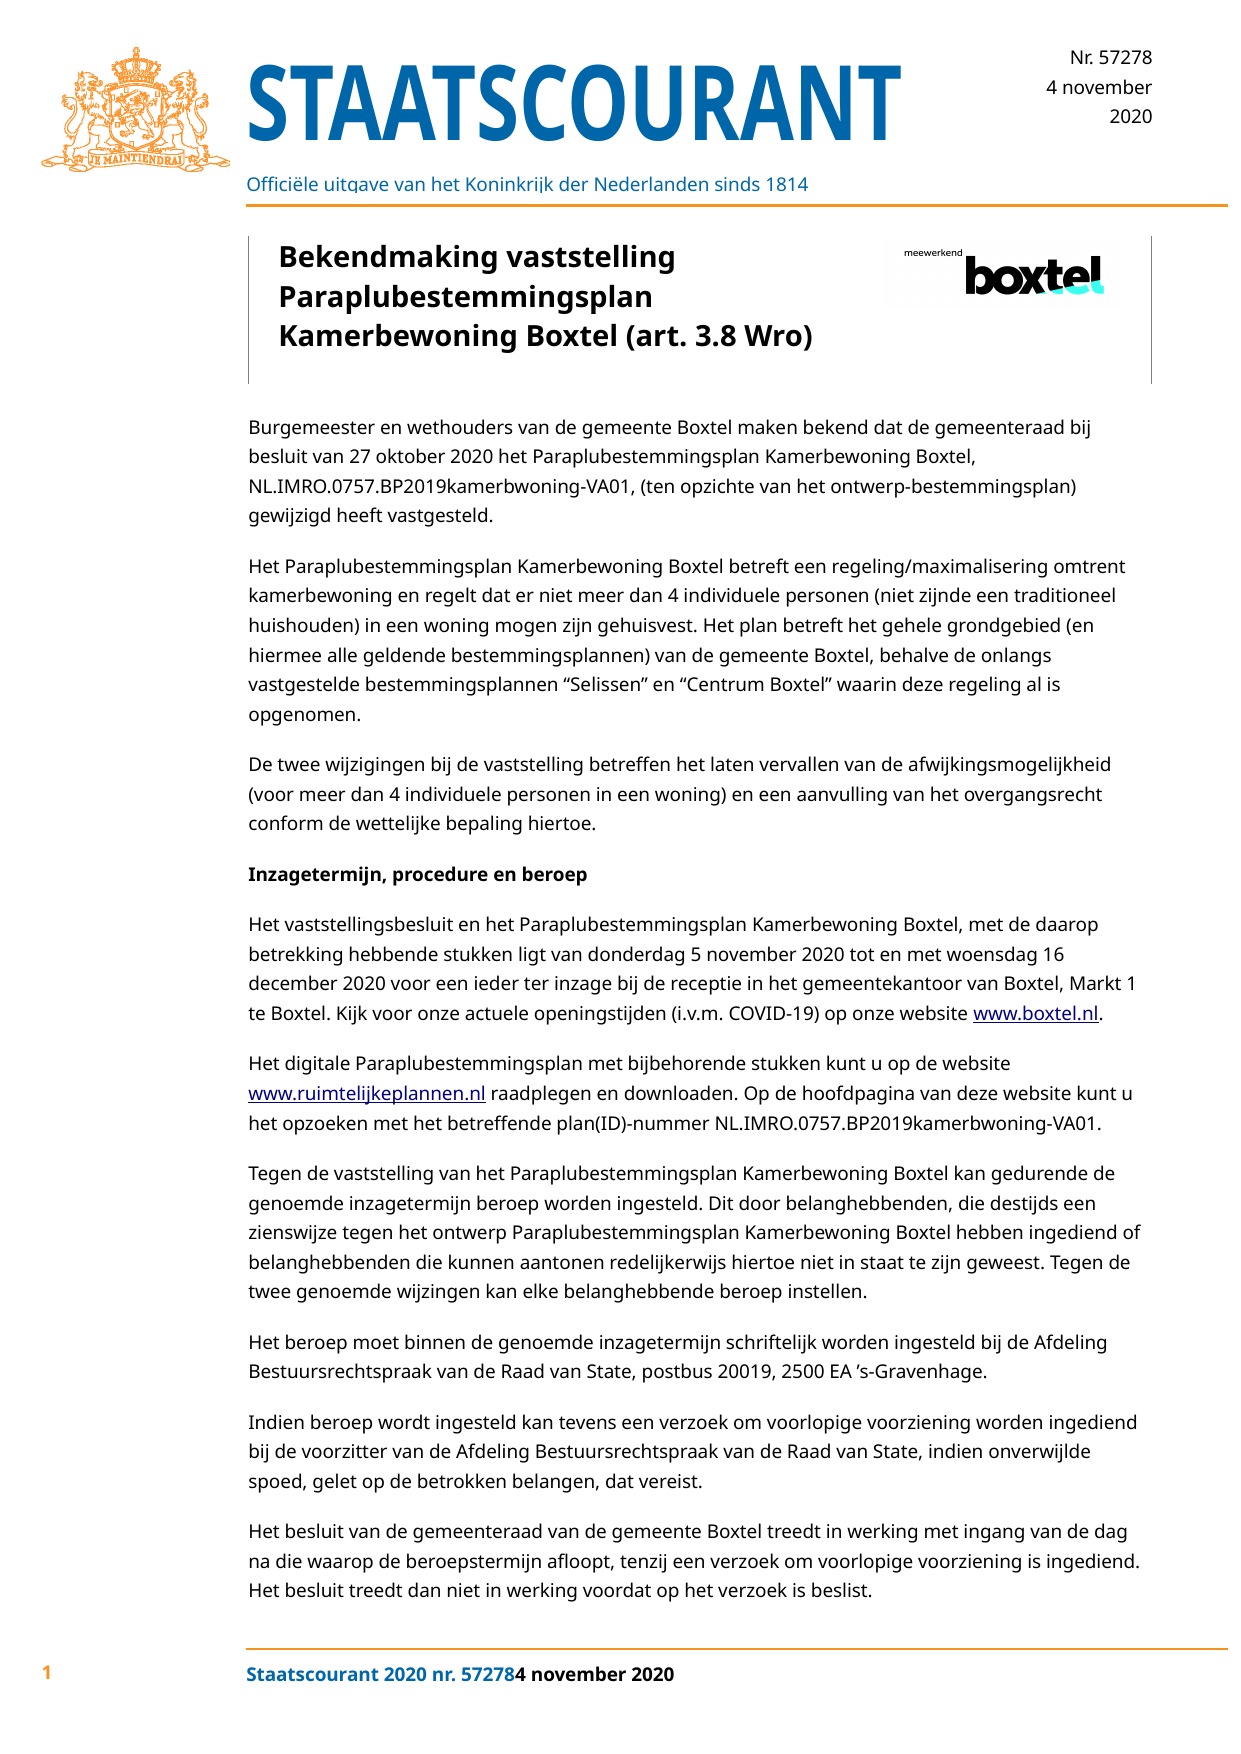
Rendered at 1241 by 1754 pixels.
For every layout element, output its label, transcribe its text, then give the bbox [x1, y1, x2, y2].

text Tegen de vaststelling van het Paraplubestemmingsplan Kamerbewoning Boxtel kan gedurende de genoemde inzagetermijn beroep worden ingesteld. Dit door belanghebbenden, die destijds een zienswijze tegen het ontwerp Paraplubestemmingsplan Kamerbewoning Boxtel hebben ingediend of belanghebbenden die kunnen aantonen redelijkerwijs hiertoe niet in staat te zijn geweest. Tegen de twee genoemde wijzingen kan elke belanghebbende beroep instellen. [248, 1160, 1152, 1304]
picture [882, 236, 1119, 309]
picture [41, 47, 231, 172]
table_header Bekendmaking vaststelling Paraplubestemmingsplan Kamerbewoning Boxtel (art. 3.8 Wro) [249, 236, 850, 384]
text Het digitale Paraplubestemmingsplan met bijbehorende stukken kunt u op de website www.ruimtelijkeplannen.nl raadplegen en downloaden. Op de hoofdpagina van deze website kunt u het opzoeken met het betreffende plan(ID)-nummer NL.IMRO.0757.BP2019kamerbwoning-VA01. [248, 1051, 1152, 1136]
table_header [850, 236, 1151, 384]
text Indien beroep wordt ingesteld kan tevens een verzoek om voorlopige voorziening worden ingediend bij de voorzitter van de Afdeling Bestuursrechtspraak van de Raad van State, indien onverwijlde spoed, gelet op de betrokken belangen, dat vereist. [248, 1409, 1152, 1494]
text Burgemeester en wethouders van de gemeente Boxtel maken bekend dat de gemeenteraad bij besluit van 27 oktober 2020 het Paraplubestemmingsplan Kamerbewoning Boxtel, NL.IMRO.0757.BP2019kamerbwoning-VA01, (ten opzichte van het ontwerp-bestemmingsplan) gewijzigd heeft vastgesteld. [248, 414, 1152, 528]
text Het Paraplubestemmingsplan Kamerbewoning Boxtel betreft een regeling/maximalisering omtrent kamerbewoning en regelt dat er niet meer dan 4 individuele personen (niet zijnde een traditioneel huishouden) in een woning mogen zijn gehuisvest. Het plan betreft het gehele grondgebied (en hiermee alle geldende bestemmingsplannen) van de gemeente Boxtel, behalve de onlangs vastgestelde bestemmingsplannen “Selissen” en “Centrum Boxtel” waarin deze regeling al is opgenomen. [248, 553, 1152, 727]
text De twee wijzigingen bij de vaststelling betreffen het laten vervallen van de afwijkingsmogelijkheid (voor meer dan 4 individuele personen in een woning) en een aanvulling van het overgangsrecht conform de wettelijke bepaling hiertoe. [248, 751, 1152, 836]
text Inzagetermijn, procedure en beroep [248, 861, 1152, 887]
text Het besluit van de gemeenteraad van de gemeente Boxtel treedt in werking met ingang van de dag na die waarop de beroepstermijn afloopt, tenzij een verzoek om voorlopige voorziening is ingediend. Het besluit treedt dan niet in werking voordat op het verzoek is beslist. [248, 1518, 1152, 1603]
text Het beroep moet binnen de genoemde inzagetermijn schriftelijk worden ingesteld bij de Afdeling Bestuursrechtspraak van de Raad van State, postbus 20019, 2500 EA ’s-Gravenhage. [248, 1329, 1152, 1384]
text Het vaststellingsbesluit en het Paraplubestemmingsplan Kamerbewoning Boxtel, met de daarop betrekking hebbende stukken ligt van donderdag 5 november 2020 tot en met woensdag 16 december 2020 voor een ieder ter inzage bij de receptie in het gemeentekantoor van Boxtel, Markt 1 te Boxtel. Kijk voor onze actuele openingstijden (i.v.m. COVID-19) op onze website www.boxtel.nl. [248, 911, 1152, 1026]
